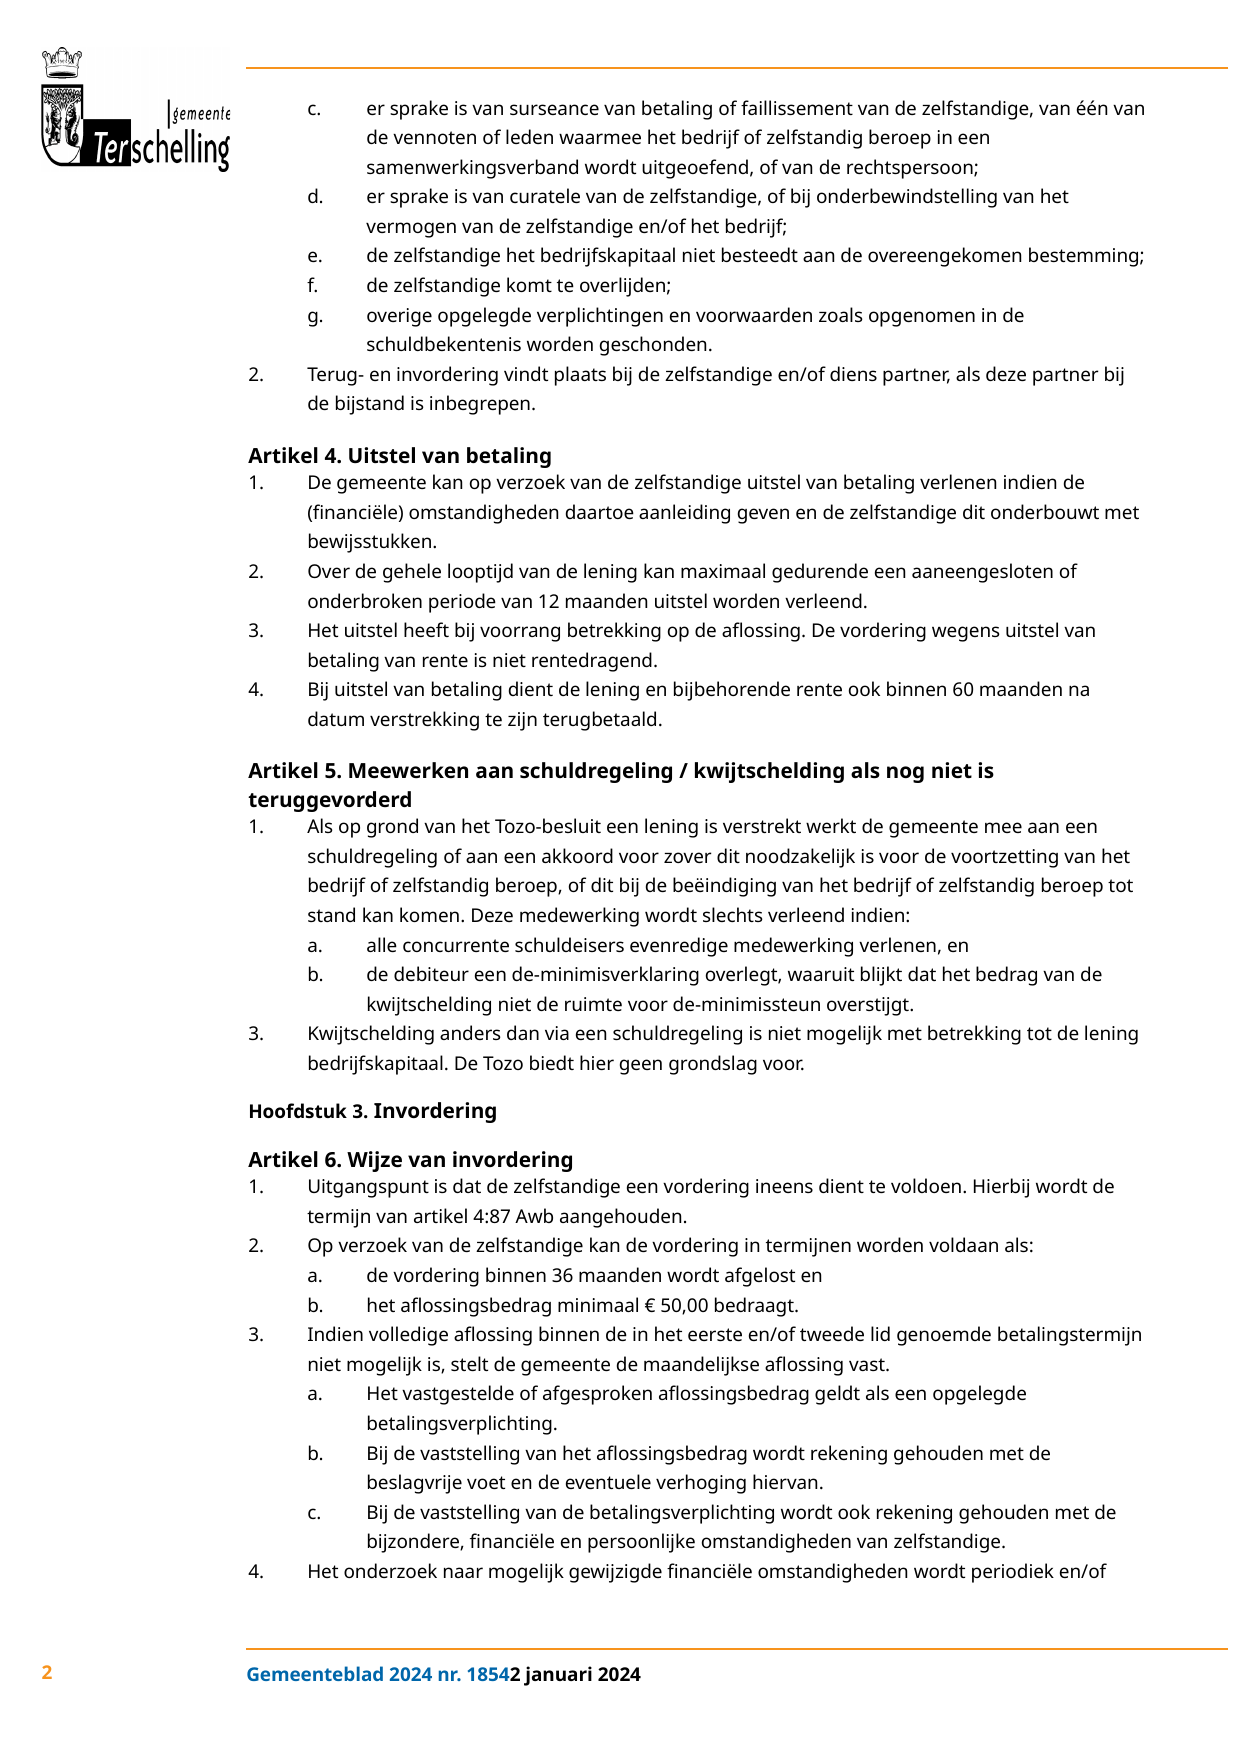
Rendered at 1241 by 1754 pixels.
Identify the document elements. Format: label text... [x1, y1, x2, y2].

text Artikel 4. Uitstel van betaling [248, 441, 1152, 469]
text Artikel 5. Meewerken aan schuldregeling / kwijtschelding als nog niet is teruggevorderd [248, 757, 1152, 813]
list Bij de vaststelling van de betalingsverplichting wordt ook rekening gehouden met de bijzondere, financiële en persoonlijke omstandigheden van zelfstandige. [307, 1499, 1152, 1554]
list de zelfstandige komt te overlijden; [307, 272, 1152, 298]
list Op verzoek van de zelfstandige kan de vordering in termijnen worden voldaan als: [248, 1233, 1152, 1258]
list Bij de vaststelling van het aflossingsbedrag wordt rekening gehouden met de beslagvrije voet en de eventuele verhoging hiervan. [307, 1440, 1152, 1495]
list de debiteur een de-minimisverklaring overlegt, waaruit blijkt dat het bedrag van de kwijtschelding niet de ruimte voor de-minimissteun overstijgt. [307, 961, 1152, 1017]
list overige opgelegde verplichtingen en voorwaarden zoals opgenomen in de schuldbekentenis worden geschonden. [307, 302, 1152, 357]
list er sprake is van surseance van betaling of faillissement van de zelfstandige, van één van de vennoten of leden waarmee het bedrijf of zelfstandig beroep in een samenwerkingsverband wordt uitgeoefend, of van de rechtspersoon; [307, 95, 1152, 180]
list Terug- en invordering vindt plaats bij de zelfstandige en/of diens partner, als deze partner bij de bijstand is inbegrepen. [248, 361, 1152, 416]
text Artikel 6. Wijze van invordering [248, 1145, 1152, 1173]
list Het vastgestelde of afgesproken aflossingsbedrag geldt als een opgelegde betalingsverplichting. [307, 1381, 1152, 1436]
list Het onderzoek naar mogelijk gewijzigde financiële omstandigheden wordt periodiek en/of [248, 1558, 1152, 1584]
list De gemeente kan op verzoek van de zelfstandige uitstel van betaling verlenen indien de (financiële) omstandigheden daartoe aanleiding geven en de zelfstandige dit onderbouwt met bewijsstukken. [248, 469, 1152, 554]
list het aflossingsbedrag minimaal € 50,00 bedraagt. [307, 1292, 1152, 1317]
list Bij uitstel van betaling dient de lening en bijbehorende rente ook binnen 60 maanden na datum verstrekking te zijn terugbetaald. [248, 677, 1152, 732]
text Hoofdstuk 3. Invordering [248, 1096, 1152, 1124]
list de vordering binnen 36 maanden wordt afgelost en [307, 1262, 1152, 1288]
list Uitgangspunt is dat de zelfstandige een vordering ineens dient te voldoen. Hierbij wordt de termijn van artikel 4:87 Awb aangehouden. [248, 1173, 1152, 1229]
list Als op grond van het Tozo-besluit een lening is verstrekt werkt de gemeente mee aan een schuldregeling of aan een akkoord voor zover dit noodzakelijk is voor de voortzetting van het bedrijf of zelfstandig beroep, of dit bij de beëindiging van het bedrijf of zelfstandig beroep tot stand kan komen. Deze medewerking wordt slechts verleend indien: [248, 813, 1152, 928]
list Het uitstel heeft bij voorrang betrekking op de aflossing. De vordering wegens uitstel van betaling van rente is niet rentedragend. [248, 617, 1152, 673]
picture [41, 47, 231, 172]
list Kwijtschelding anders dan via een schuldregeling is niet mogelijk met betrekking tot de lening bedrijfskapitaal. De Tozo biedt hier geen grondslag voor. [248, 1021, 1152, 1076]
list Indien volledige aflossing binnen de in het eerste en/of tweede lid genoemde betalingstermijn niet mogelijk is, stelt de gemeente de maandelijkse aflossing vast. [248, 1321, 1152, 1377]
list de zelfstandige het bedrijfskapitaal niet besteedt aan de overeengekomen bestemming; [307, 243, 1152, 268]
list Over de gehele looptijd van de lening kan maximaal gedurende een aaneengesloten of onderbroken periode van 12 maanden uitstel worden verleend. [248, 558, 1152, 613]
list er sprake is van curatele van de zelfstandige, of bij onderbewindstelling van het vermogen van de zelfstandige en/of het bedrijf; [307, 183, 1152, 239]
list alle concurrente schuldeisers evenredige medewerking verlenen, en [307, 932, 1152, 957]
